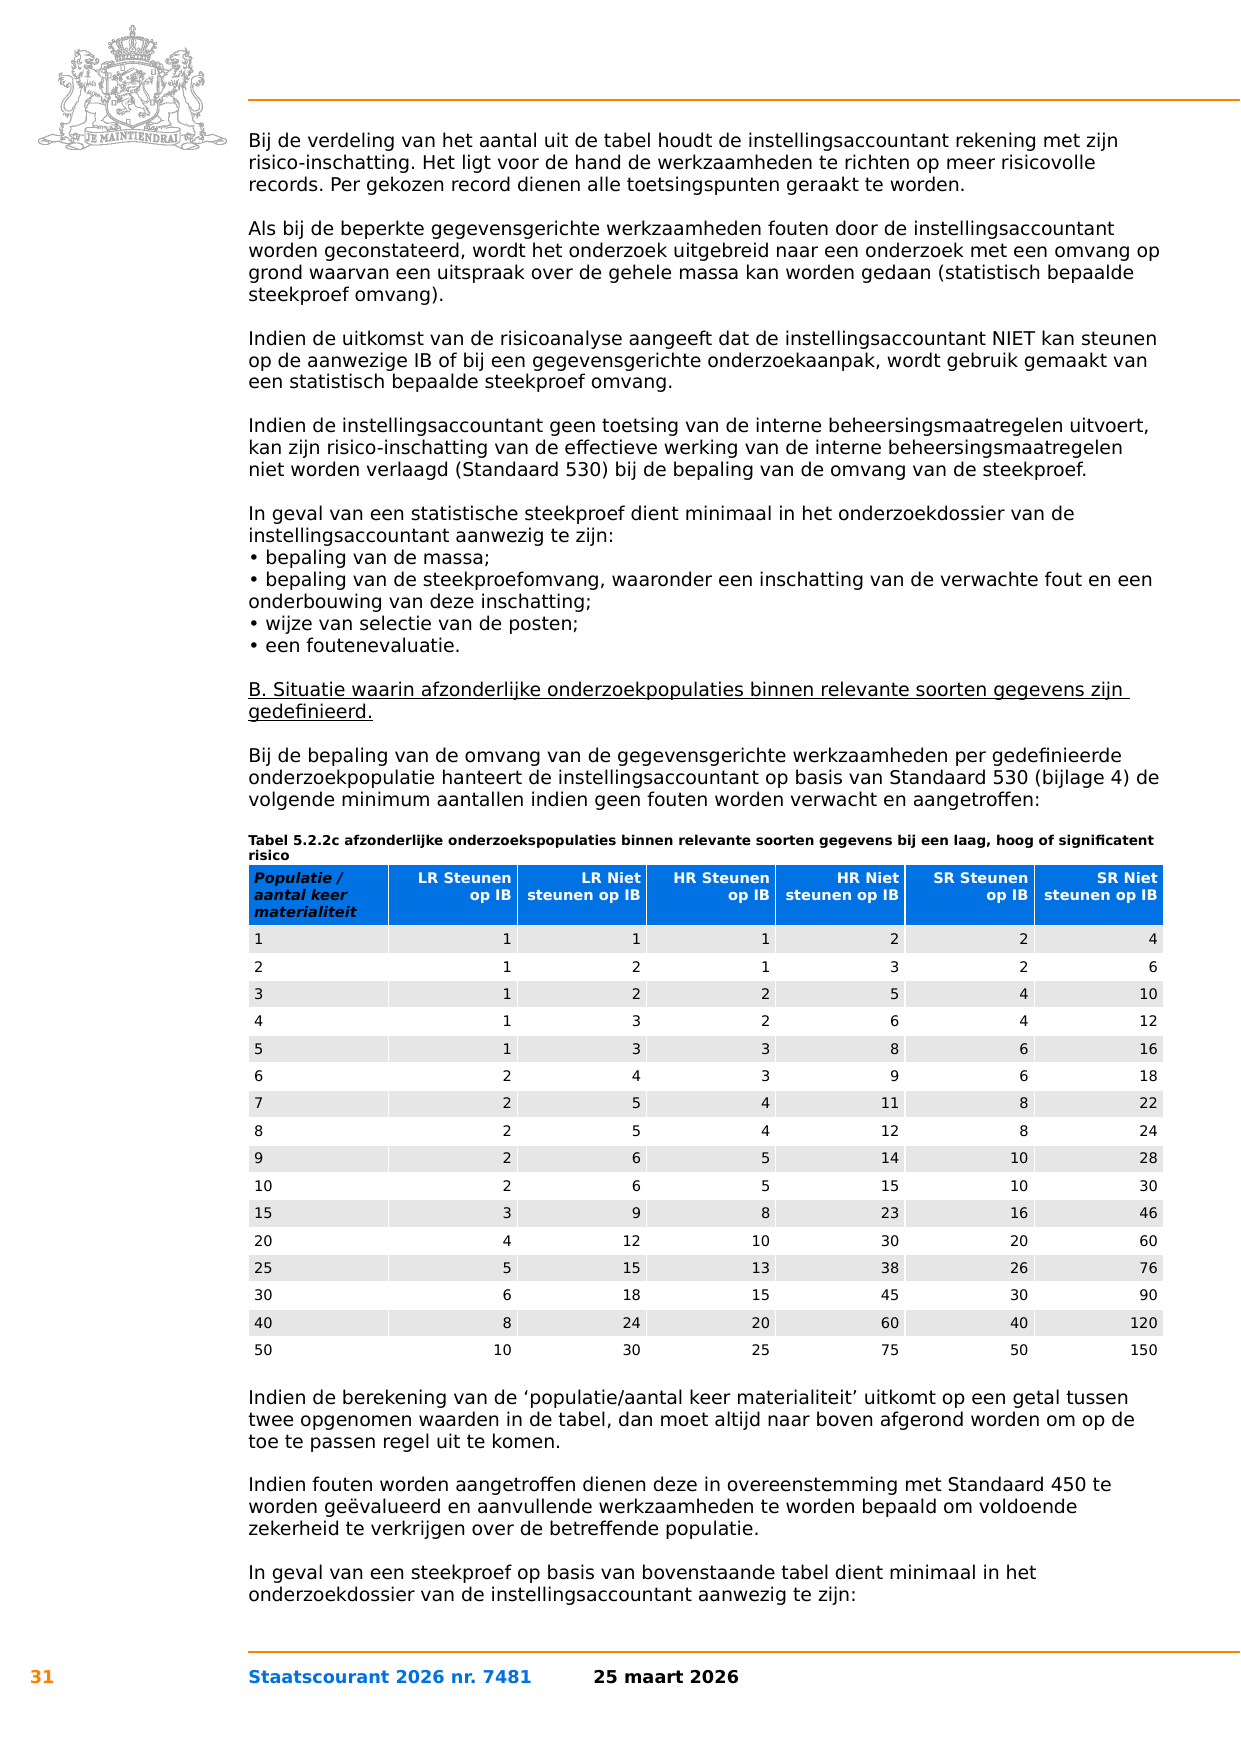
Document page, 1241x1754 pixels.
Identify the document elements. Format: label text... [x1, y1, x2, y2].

table_cell 12 [1035, 1009, 1163, 1035]
text • bepaling van de steekproefomvang, waaronder een inschatting van de verwachte fout en een onderbouwing van deze inschatting; [248, 569, 1163, 613]
table_cell 2 [906, 926, 1034, 953]
table_cell 3 [389, 1200, 517, 1227]
table_cell 30 [249, 1283, 388, 1309]
table_cell 5 [389, 1255, 517, 1281]
table_cell HR Steunen op IB [647, 865, 775, 925]
table_cell HR Niet steunen op IB [776, 865, 904, 925]
text Indien de uitkomst van de risicoanalyse aangeeft dat de instellingsaccountant NIET kan steunen op de aanwezige IB of bij een gegevensgerichte onderzoekaanpak, wordt gebruik gemaakt van een statistisch bepaalde steekproef omvang. [248, 327, 1163, 393]
table_cell 3 [776, 954, 904, 980]
table_cell 28 [1035, 1146, 1163, 1172]
table_cell 18 [1035, 1063, 1163, 1090]
table_cell 20 [647, 1310, 775, 1336]
picture [38, 25, 227, 150]
table_cell 75 [776, 1337, 904, 1364]
table_cell 30 [776, 1228, 904, 1254]
table_cell 30 [1035, 1173, 1163, 1199]
table_cell 2 [647, 981, 775, 1007]
table_cell 25 [647, 1337, 775, 1364]
text In geval van een steekproef op basis van bovenstaande tabel dient minimaal in het onderzoekdossier van de instellingsaccountant aanwezig te zijn: [248, 1562, 1163, 1606]
table_cell 1 [389, 981, 517, 1007]
table_cell 4 [249, 1009, 388, 1035]
table_cell 22 [1035, 1091, 1163, 1117]
table_cell 24 [1035, 1118, 1163, 1144]
table_cell 20 [906, 1228, 1034, 1254]
table_cell 3 [249, 981, 388, 1007]
table_cell 9 [776, 1063, 904, 1090]
table_cell 8 [249, 1118, 388, 1144]
table_cell 1 [389, 1009, 517, 1035]
table_cell 60 [776, 1310, 904, 1336]
table_cell 3 [647, 1036, 775, 1062]
text • wijze van selectie van de posten; [248, 613, 1163, 635]
table_cell 10 [1035, 981, 1163, 1007]
table_cell 8 [776, 1036, 904, 1062]
table_cell 4 [906, 981, 1034, 1007]
text Indien de berekening van de ‘populatie/aantal keer materialiteit’ uitkomt op een getal tussen twee opgenomen waarden in de tabel, dan moet altijd naar boven afgerond worden om op de toe te passen regel uit te komen. [248, 1387, 1163, 1452]
table_cell 10 [906, 1173, 1034, 1199]
table_cell 1 [389, 1036, 517, 1062]
table_cell 10 [249, 1173, 388, 1199]
table_cell 5 [647, 1146, 775, 1172]
table_cell 6 [518, 1173, 646, 1199]
table_cell LR Niet steunen op IB [518, 865, 646, 925]
table_cell 2 [647, 1009, 775, 1035]
table_cell 40 [249, 1310, 388, 1336]
text Bij de verdeling van het aantal uit de tabel houdt de instellingsaccountant rekening met zijn risico-inschatting. Het ligt voor de hand de werkzaamheden te richten op meer risicovolle records. Per gekozen record dienen alle toetsingspunten geraakt te worden. [248, 130, 1163, 196]
table_cell 3 [518, 1009, 646, 1035]
table_cell 6 [389, 1283, 517, 1309]
table_cell 1 [647, 954, 775, 980]
table_cell 50 [249, 1337, 388, 1364]
table_cell 38 [776, 1255, 904, 1281]
table_cell 8 [906, 1118, 1034, 1144]
table_cell 15 [249, 1200, 388, 1227]
table_cell 25 [249, 1255, 388, 1281]
table_cell 14 [776, 1146, 904, 1172]
table_cell 5 [249, 1036, 388, 1062]
table_cell 4 [1035, 926, 1163, 953]
table_cell 2 [389, 1118, 517, 1144]
table_cell 12 [518, 1228, 646, 1254]
table_cell 6 [249, 1063, 388, 1090]
table_cell 2 [518, 981, 646, 1007]
table_cell 8 [389, 1310, 517, 1336]
table_cell 16 [906, 1200, 1034, 1227]
table_cell 20 [249, 1228, 388, 1254]
table_cell 30 [518, 1337, 646, 1364]
table_cell 1 [249, 926, 388, 953]
table_cell LR Steunen op IB [389, 865, 517, 925]
table_cell 12 [776, 1118, 904, 1144]
table_cell 13 [647, 1255, 775, 1281]
text In geval van een statistische steekproef dient minimaal in het onderzoekdossier van de instellingsaccountant aanwezig te zijn: [248, 503, 1163, 547]
table_cell 10 [647, 1228, 775, 1254]
text Bij de bepaling van de omvang van de gegevensgerichte werkzaamheden per gedefinieerde onderzoekpopulatie hanteert de instellingsaccountant op basis van Standaard 530 (bijlage 4) de volgende minimum aantallen indien geen fouten worden verwacht en aangetroffen: [248, 745, 1163, 811]
table_cell 4 [389, 1228, 517, 1254]
table_cell 8 [906, 1091, 1034, 1117]
table_cell 10 [906, 1146, 1034, 1172]
table_cell 2 [249, 954, 388, 980]
table_cell 76 [1035, 1255, 1163, 1281]
table_cell 9 [249, 1146, 388, 1172]
table_cell 8 [647, 1200, 775, 1227]
table_cell 120 [1035, 1310, 1163, 1336]
table_cell Populatie / aantal keer materialiteit [249, 865, 388, 925]
table_cell SR Steunen op IB [906, 865, 1034, 925]
table_cell 1 [647, 926, 775, 953]
table_cell 4 [647, 1091, 775, 1117]
table_cell 6 [518, 1146, 646, 1172]
table_cell 46 [1035, 1200, 1163, 1227]
subtitle B. Situatie waarin afzonderlijke onderzoekpopulaties binnen relevante soorten gegevens zijn gedefinieerd. [248, 679, 1163, 723]
text Indien fouten worden aangetroffen dienen deze in overeenstemming met Standaard 450 te worden geëvalueerd en aanvullende werkzaamheden te worden bepaald om voldoende zekerheid te verkrijgen over de betreffende populatie. [248, 1474, 1163, 1540]
table_cell 10 [389, 1337, 517, 1364]
table_cell 6 [776, 1009, 904, 1035]
table_cell 26 [906, 1255, 1034, 1281]
text Indien de instellingsaccountant geen toetsing van de interne beheersingsmaatregelen uitvoert, kan zijn risico-inschatting van de effectieve werking van de interne beheersingsmaatregelen niet worden verlaagd (Standaard 530) bij de bepaling van de omvang van de steekproef. [248, 415, 1163, 481]
table_cell 11 [776, 1091, 904, 1117]
table_cell 24 [518, 1310, 646, 1336]
table_cell 2 [518, 954, 646, 980]
table_cell 2 [389, 1063, 517, 1090]
table_cell 9 [518, 1200, 646, 1227]
table_cell 45 [776, 1283, 904, 1309]
table_cell 30 [906, 1283, 1034, 1309]
table_cell 2 [389, 1173, 517, 1199]
table_cell 16 [1035, 1036, 1163, 1062]
table_cell 90 [1035, 1283, 1163, 1309]
table_cell SR Niet steunen op IB [1035, 865, 1163, 925]
table_cell 5 [776, 981, 904, 1007]
table_cell 2 [906, 954, 1034, 980]
table_cell 7 [249, 1091, 388, 1117]
table_cell 3 [647, 1063, 775, 1090]
table_cell 4 [518, 1063, 646, 1090]
table_cell 1 [389, 954, 517, 980]
text • een foutenevaluatie. [248, 635, 1163, 657]
table_cell 6 [1035, 954, 1163, 980]
table_cell 2 [389, 1146, 517, 1172]
table_cell 6 [906, 1063, 1034, 1090]
table_header Tabel 5.2.2c afzonderlijke onderzoekspopulaties binnen relevante soorten gegevens bij een laag, hoog of significatent risico [248, 833, 1163, 864]
table_cell 15 [518, 1255, 646, 1281]
table_cell 5 [518, 1118, 646, 1144]
table_cell 2 [776, 926, 904, 953]
table_cell 150 [1035, 1337, 1163, 1364]
table_cell 5 [518, 1091, 646, 1117]
table_cell 18 [518, 1283, 646, 1309]
table_cell 1 [389, 926, 517, 953]
table_cell 1 [518, 926, 646, 953]
text Als bij de beperkte gegevensgerichte werkzaamheden fouten door de instellingsaccountant worden geconstateerd, wordt het onderzoek uitgebreid naar een onderzoek met een omvang op grond waarvan een uitspraak over de gehele massa kan worden gedaan (statistisch bepaalde steekproef omvang). [248, 218, 1163, 306]
table_cell 5 [647, 1173, 775, 1199]
table_cell 4 [906, 1009, 1034, 1035]
table_cell 23 [776, 1200, 904, 1227]
table_cell 6 [906, 1036, 1034, 1062]
table_cell 2 [389, 1091, 517, 1117]
table_cell 3 [518, 1036, 646, 1062]
table_cell 50 [906, 1337, 1034, 1364]
table_cell 60 [1035, 1228, 1163, 1254]
text • bepaling van de massa; [248, 547, 1163, 569]
table_cell 4 [647, 1118, 775, 1144]
table_cell 15 [647, 1283, 775, 1309]
table_cell 40 [906, 1310, 1034, 1336]
table_cell 15 [776, 1173, 904, 1199]
